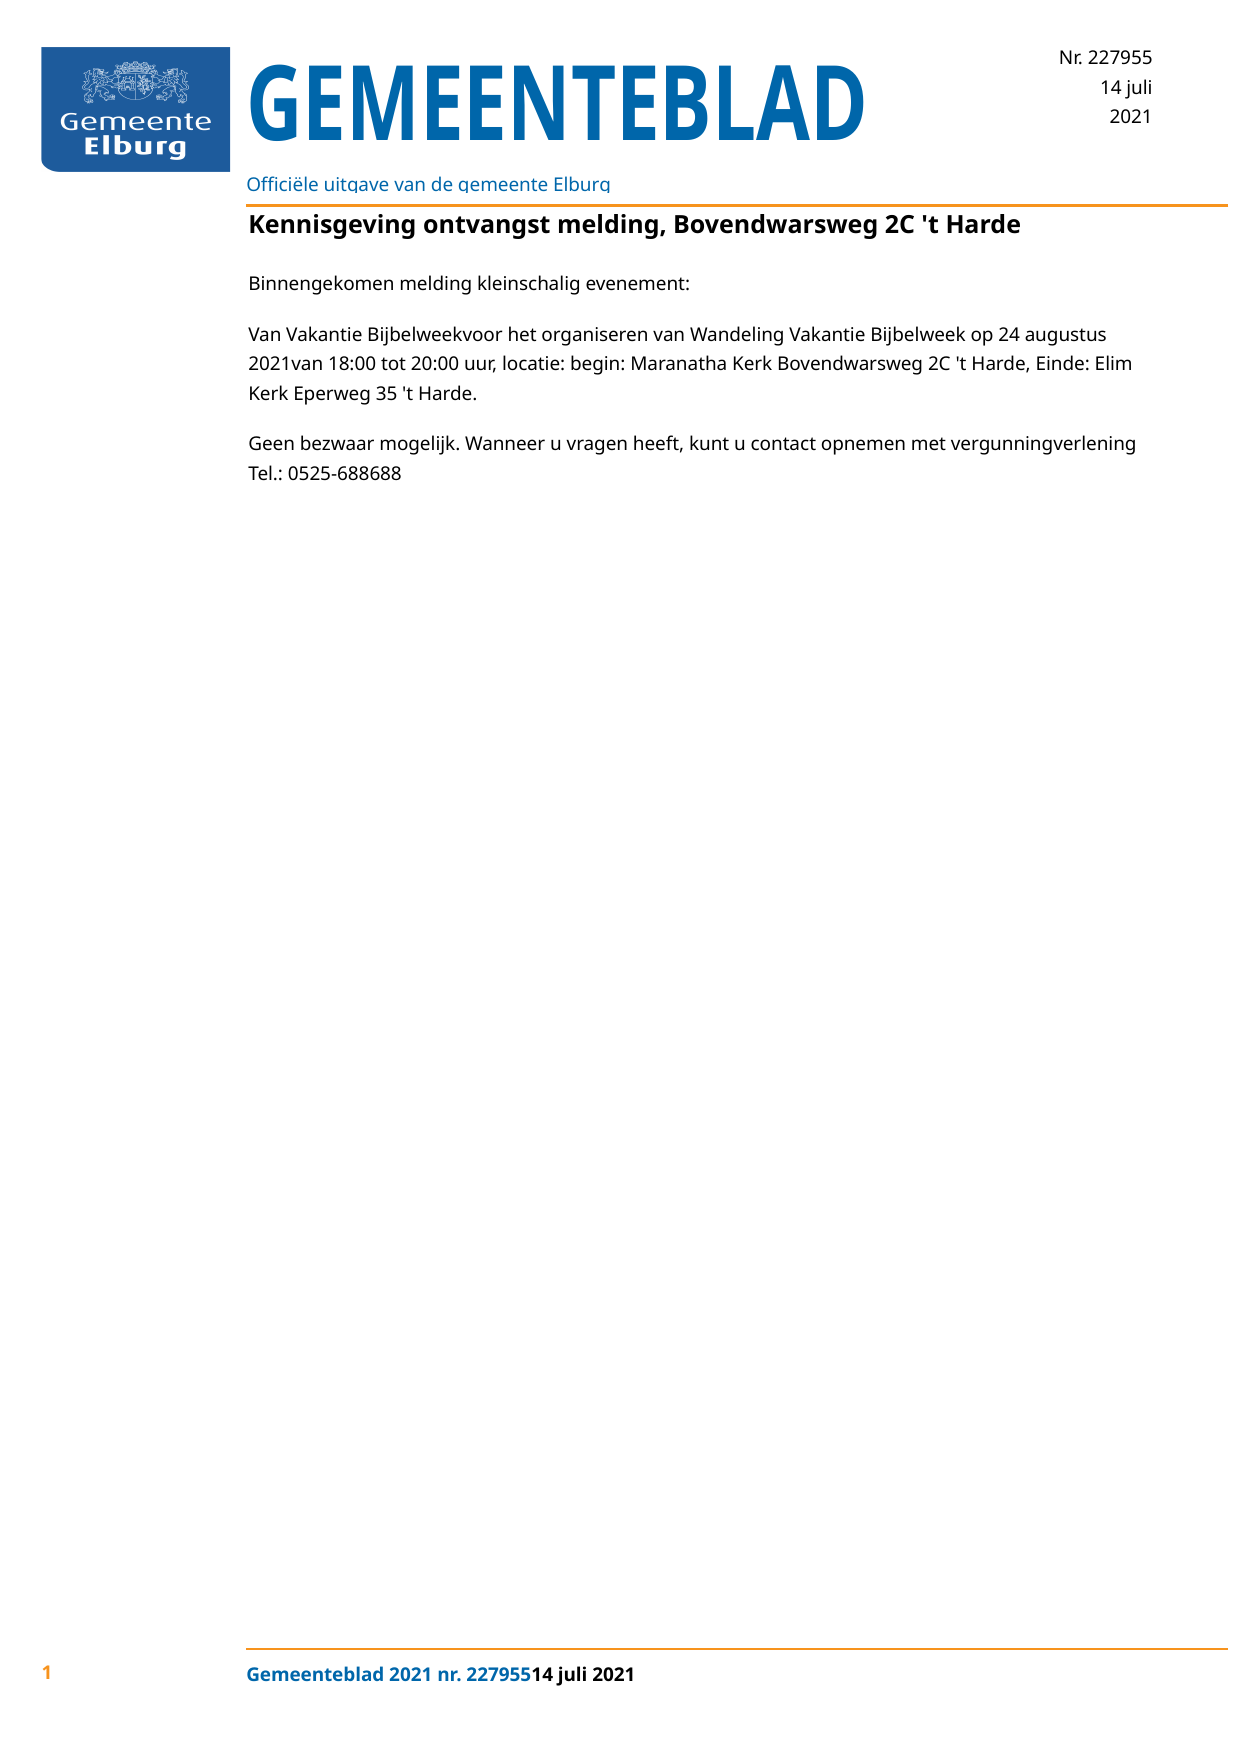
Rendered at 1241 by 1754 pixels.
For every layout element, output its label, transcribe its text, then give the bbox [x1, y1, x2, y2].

text Kennisgeving ontvangst melding, Bovendwarsweg 2C 't Harde [248, 207, 1152, 241]
text Binnengekomen melding kleinschalig evenement: [248, 270, 1152, 296]
text Geen bezwaar mogelijk. Wanneer u vragen heeft, kunt u contact opnemen met vergunningverlening Tel.: 0525-688688 [248, 430, 1152, 486]
text Van Vakantie Bijbelweekvoor het organiseren van Wandeling Vakantie Bijbelweek op 24 augustus 2021van 18:00 tot 20:00 uur, locatie: begin: Maranatha Kerk Bovendwarsweg 2C 't Harde, Einde: Elim Kerk Eperweg 35 't Harde. [248, 321, 1152, 406]
picture [41, 47, 231, 172]
